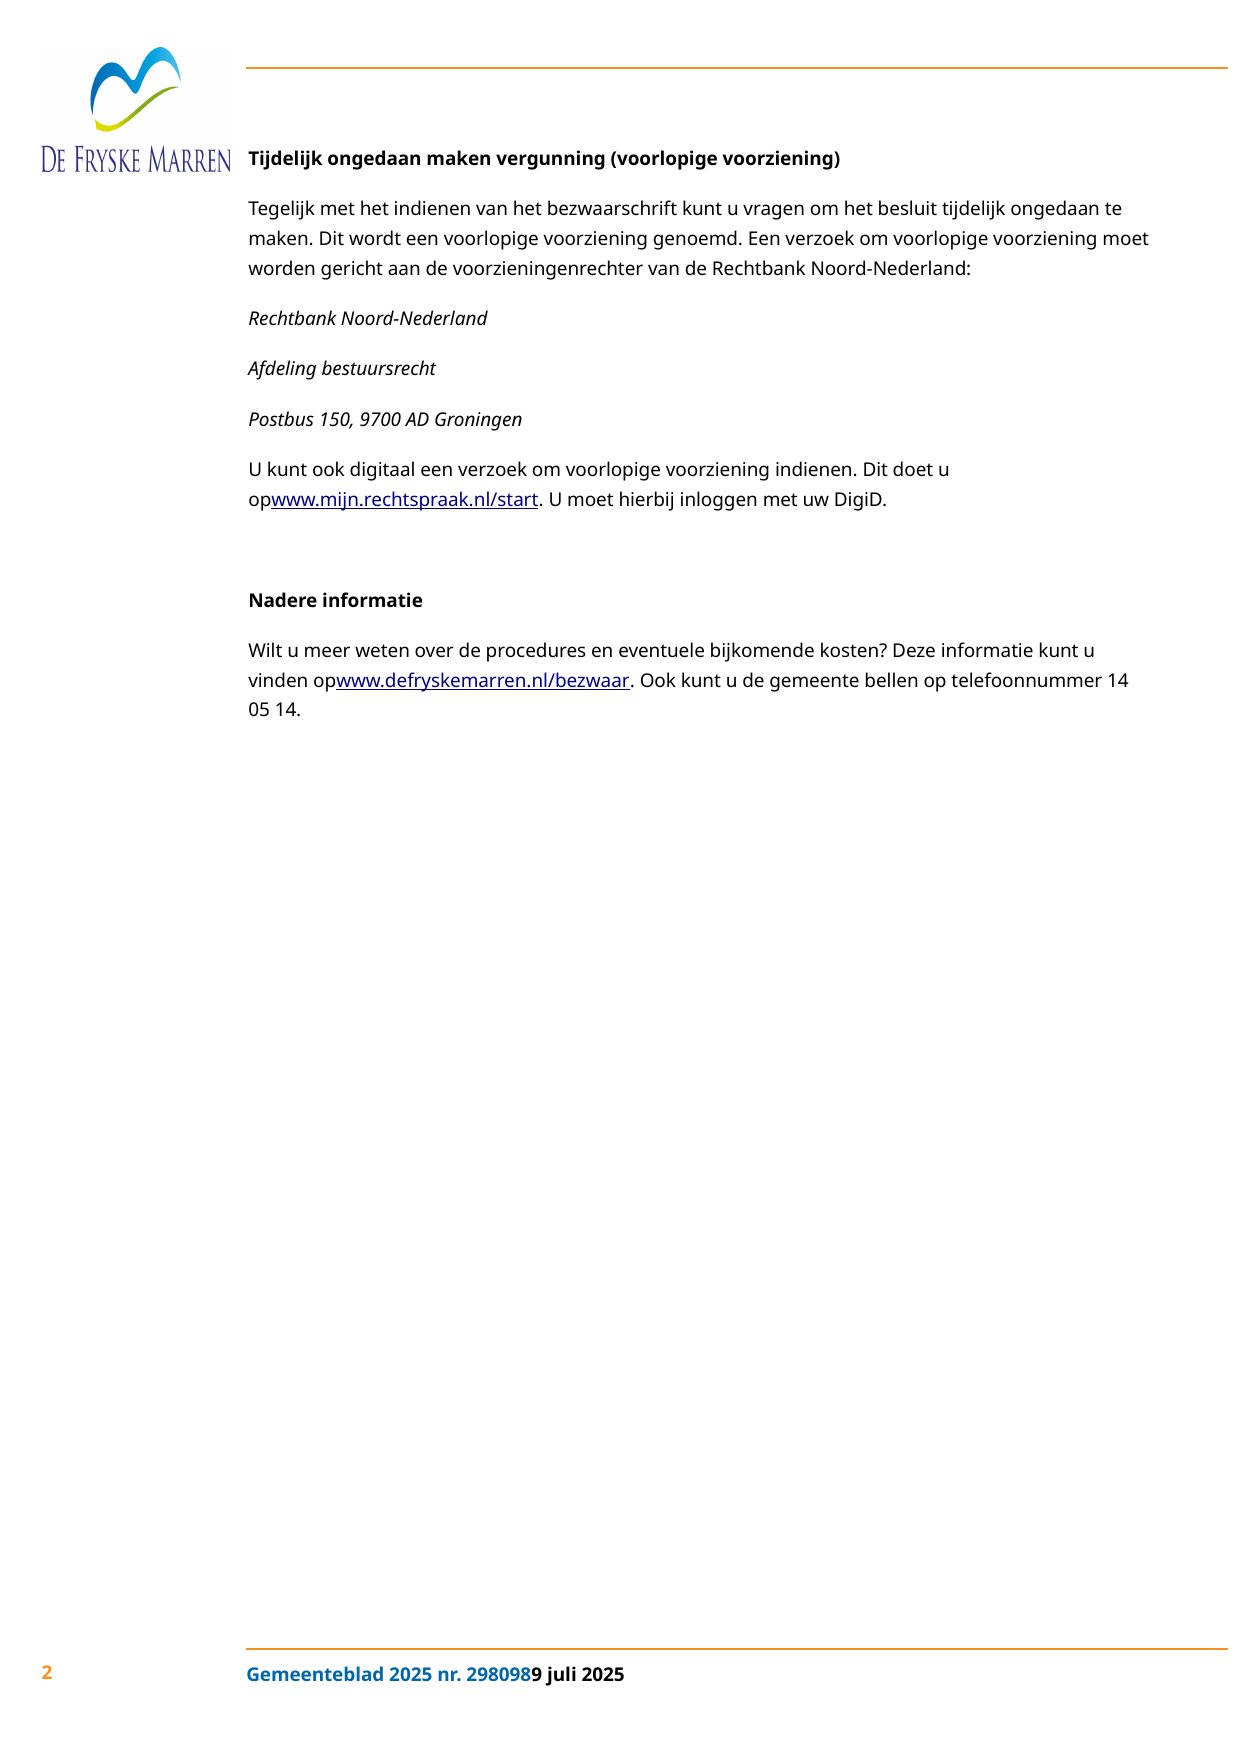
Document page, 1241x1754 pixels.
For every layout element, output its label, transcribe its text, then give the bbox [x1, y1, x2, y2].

text U kunt ook digitaal een verzoek om voorlopige voorziening indienen. Dit doet u opwww.mijn.rechtspraak.nl/start. U moet hierbij inloggen met uw DigiD. [248, 456, 1152, 512]
text Rechtbank Noord-Nederland [248, 305, 1152, 331]
text Tegelijk met het indienen van het bezwaarschrift kunt u vragen om het besluit tijdelijk ongedaan te maken. Dit wordt een voorlopige voorziening genoemd. Een verzoek om voorlopige voorziening moet worden gericht aan de voorzieningenrechter van de Rechtbank Noord-Nederland: [248, 196, 1152, 281]
text Afdeling bestuursrecht [248, 356, 1152, 381]
text Wilt u meer weten over de procedures en eventuele bijkomende kosten? Deze informatie kunt u vinden opwww.defryskemarren.nl/bezwaar. Ook kunt u de gemeente bellen op telefoonnummer 14 05 14. [248, 637, 1152, 722]
text Tijdelijk ongedaan maken vergunning (voorlopige voorziening) [248, 145, 1152, 171]
picture [41, 47, 231, 172]
text Nadere informatie [248, 587, 1152, 613]
text Postbus 150, 9700 AD Groningen [248, 406, 1152, 432]
